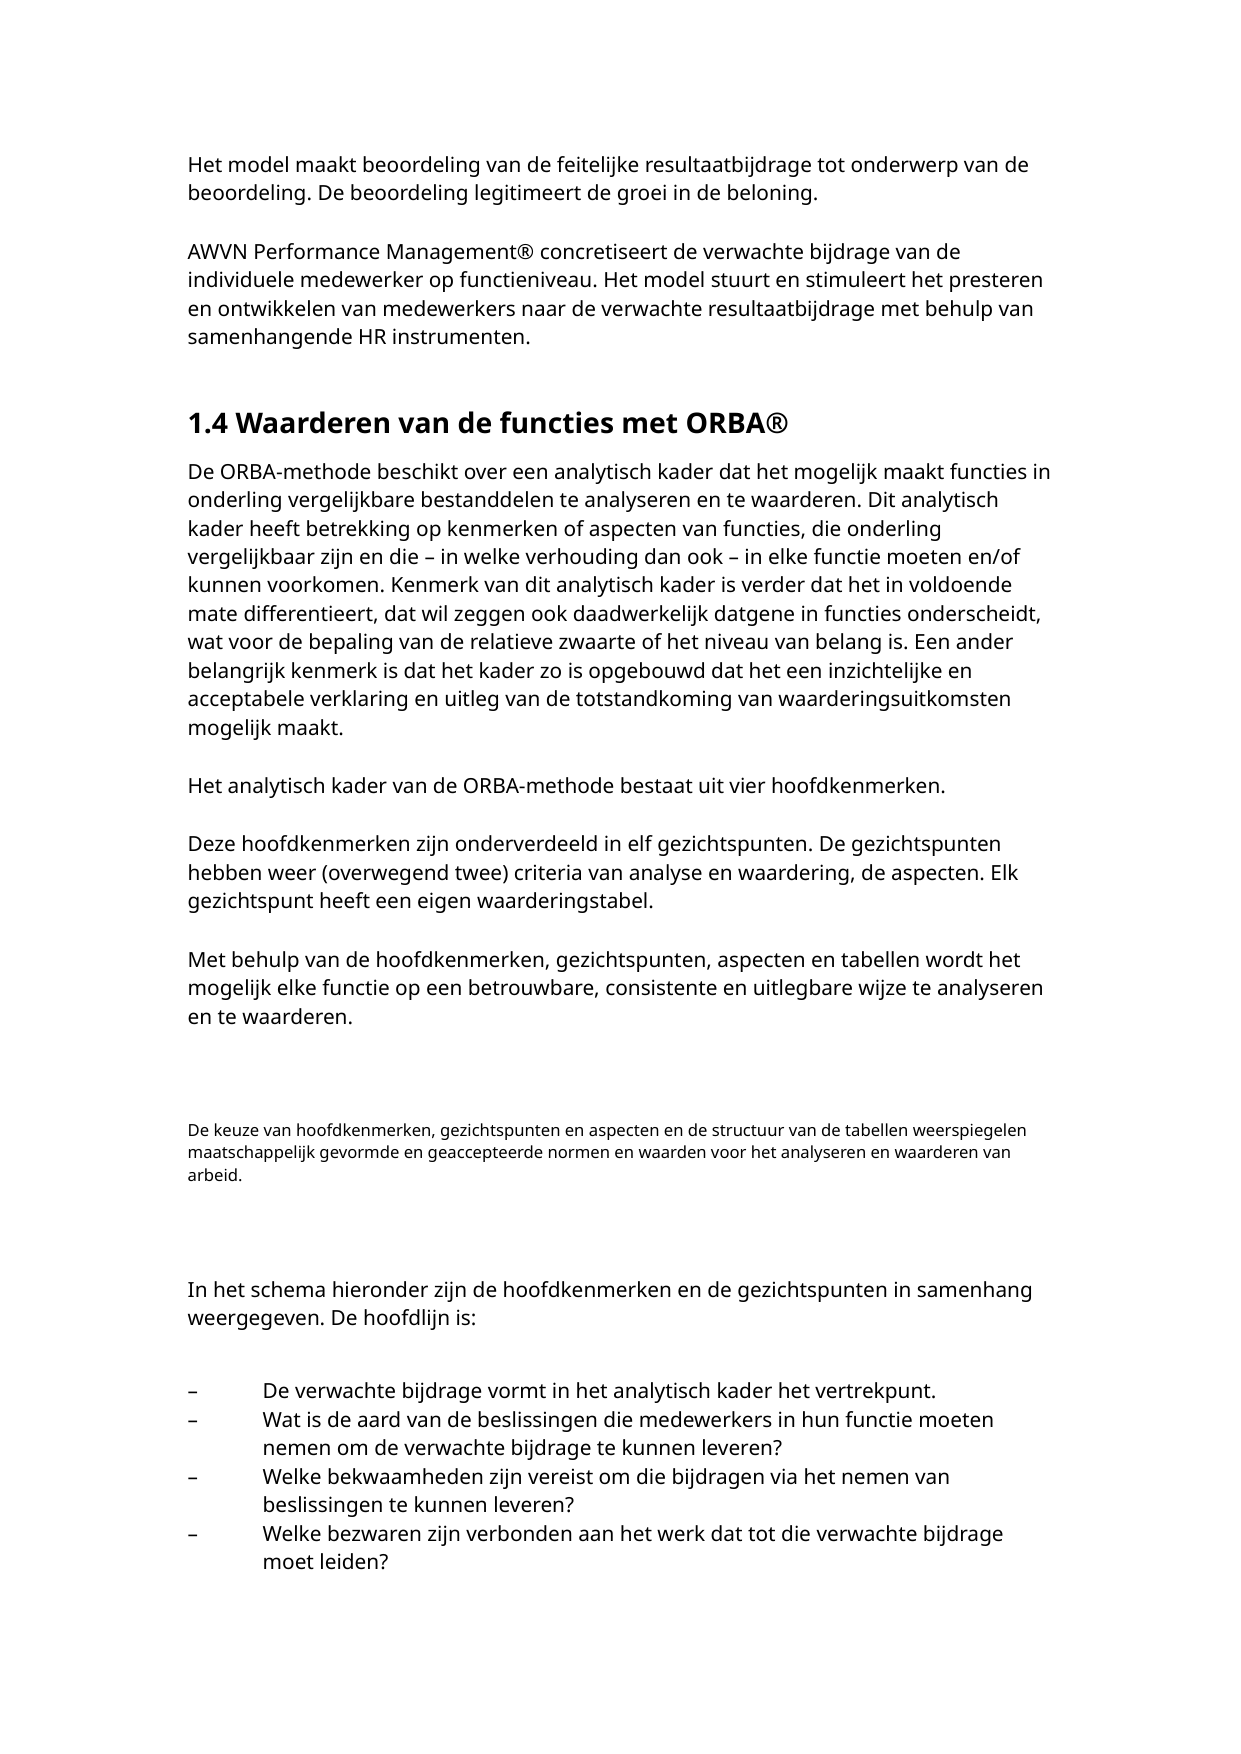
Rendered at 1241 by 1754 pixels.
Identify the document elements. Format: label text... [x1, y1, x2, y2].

list Welke bezwaren zijn verbonden aan het werk dat tot die verwachte bijdrage moet leiden? [187, 1519, 1053, 1576]
text Het analytisch kader van de ORBA-methode bestaat uit vier hoofdkenmerken. [187, 771, 1053, 799]
text De ORBA-methode beschikt over een analytisch kader dat het mogelijk maakt functies in onderling vergelijkbare bestanddelen te analyseren en te waarderen. Dit analytisch kader heeft betrekking op kenmerken of aspecten van functies, die onderling vergelijkbaar zijn en die – in welke verhouding dan ook – in elke functie moeten en/of kunnen voorkomen. Kenmerk van dit analytisch kader is verder dat het in voldoende mate differentieert, dat wil zeggen ook daadwerkelijk datgene in functies onderscheidt, wat voor de bepaling van de relatieve zwaarte of het niveau van belang is. Een ander belangrijk kenmerk is dat het kader zo is opgebouwd dat het een inzichtelijke en acceptabele verklaring en uitleg van de totstandkoming van waarderingsuitkomsten mogelijk maakt. [187, 457, 1053, 741]
text Met behulp van de hoofdkenmerken, gezichtspunten, aspecten en tabellen wordt het mogelijk elke functie op een betrouwbare, consistente en uitlegbare wijze te analyseren en te waarderen. [187, 945, 1053, 1030]
table_header De keuze van hoofdkenmerken, gezichtspunten en aspecten en de structuur van de tabellen weerspiegelen maatschappelijk gevormde en geaccepteerde normen en waarden voor het analyseren en waarderen van arbeid. [188, 1118, 1053, 1216]
list Welke bekwaamheden zijn vereist om die bijdragen via het nemen van beslissingen te kunnen leveren? [187, 1462, 1053, 1519]
text In het schema hieronder zijn de hoofdkenmerken en de gezichtspunten in samenhang weergegeven. De hoofdlijn is: [187, 1275, 1053, 1332]
subtitle 1.4 Waarderen van de functies met ORBA® [187, 403, 1053, 442]
text Deze hoofdkenmerken zijn onderverdeeld in elf gezichtspunten. De gezichtspunten hebben weer (overwegend twee) criteria van analyse en waardering, de aspecten. Elk gezichtspunt heeft een eigen waarderingstabel. [187, 829, 1053, 915]
text Het model maakt beoordeling van de feitelijke resultaatbijdrage tot onderwerp van de beoordeling. De beoordeling legitimeert de groei in de beloning. [187, 150, 1053, 207]
list Wat is de aard van de beslissingen die medewerkers in hun functie moeten nemen om de verwachte bijdrage te kunnen leveren? [187, 1405, 1053, 1462]
text AWVN Performance Management® concretiseert de verwachte bijdrage van de individuele medewerker op functieniveau. Het model stuurt en stimuleert het presteren en ontwikkelen van medewerkers naar de verwachte resultaatbijdrage met behulp van samenhangende HR instrumenten. [187, 237, 1053, 351]
list De verwachte bijdrage vormt in het analytisch kader het vertrekpunt. [187, 1377, 1053, 1405]
